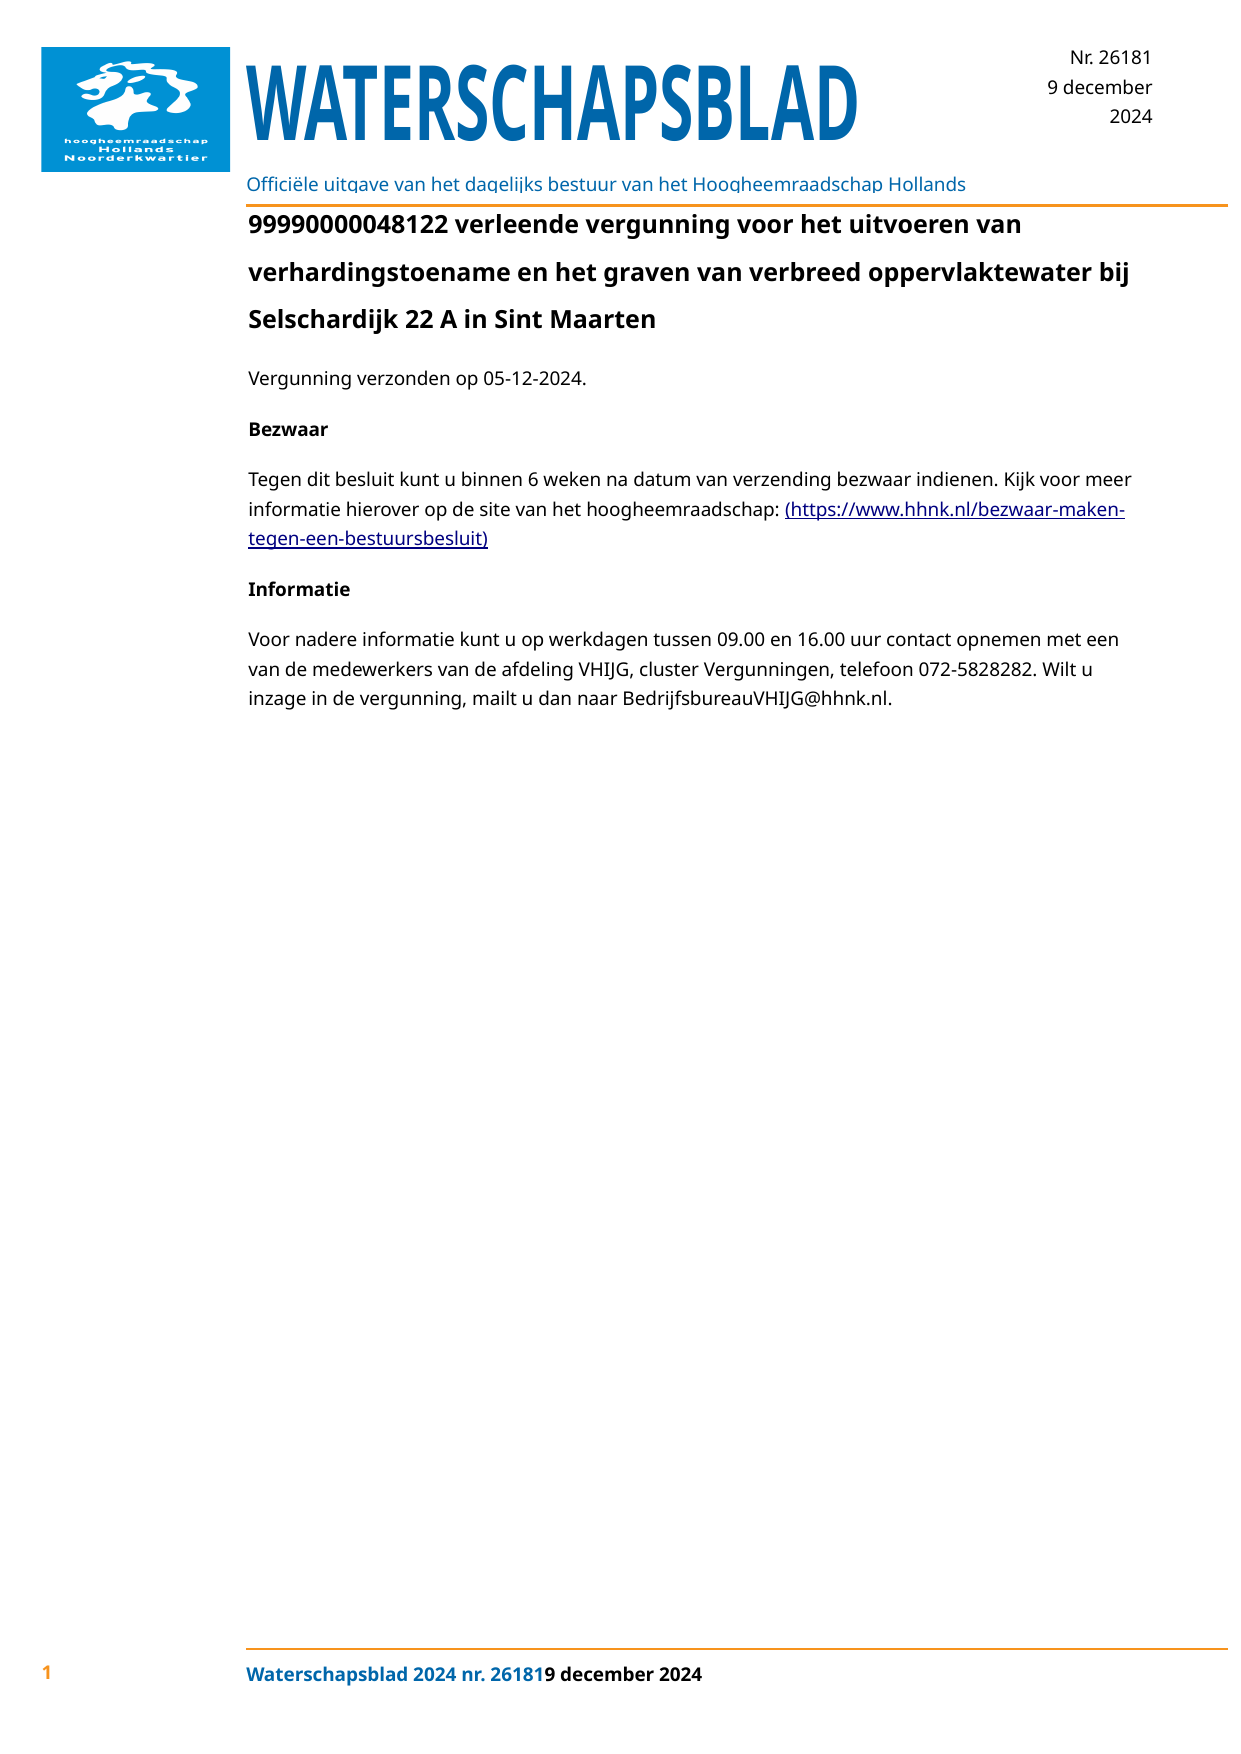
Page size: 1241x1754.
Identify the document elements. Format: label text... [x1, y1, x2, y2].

text Bezwaar [248, 416, 1152, 442]
picture [129, 76, 144, 82]
picture [78, 64, 122, 99]
text Voor nadere informatie kunt u op werkdagen tussen 09.00 en 16.00 uur contact opnemen met een van de medewerkers van de afdeling VHIJG, cluster Vergunningen, telefoon 072-5828282. Wilt u inzage in de vergunning, mailt u dan naar BedrijfsbureauVHIJG@hhnk.nl. [248, 626, 1152, 711]
picture [88, 87, 157, 130]
text Tegen dit besluit kunt u binnen 6 weken na datum van verzending bezwaar indienen. Kijk voor meer informatie hierover op de site van het hoogheemraadschap: (https://www.hhnk.nl/bezwaar-maken-tegen-een-bestuursbesluit) [248, 466, 1152, 551]
text 99990000048122 verleende vergunning voor het uitvoeren van verhardingstoename en het graven van verbreed oppervlaktewater bij Selschardijk 22 A in Sint Maarten [248, 207, 1152, 336]
text Informatie [248, 576, 1152, 602]
text Vergunning verzonden op 05-12-2024. [248, 366, 1152, 391]
picture [118, 62, 197, 112]
